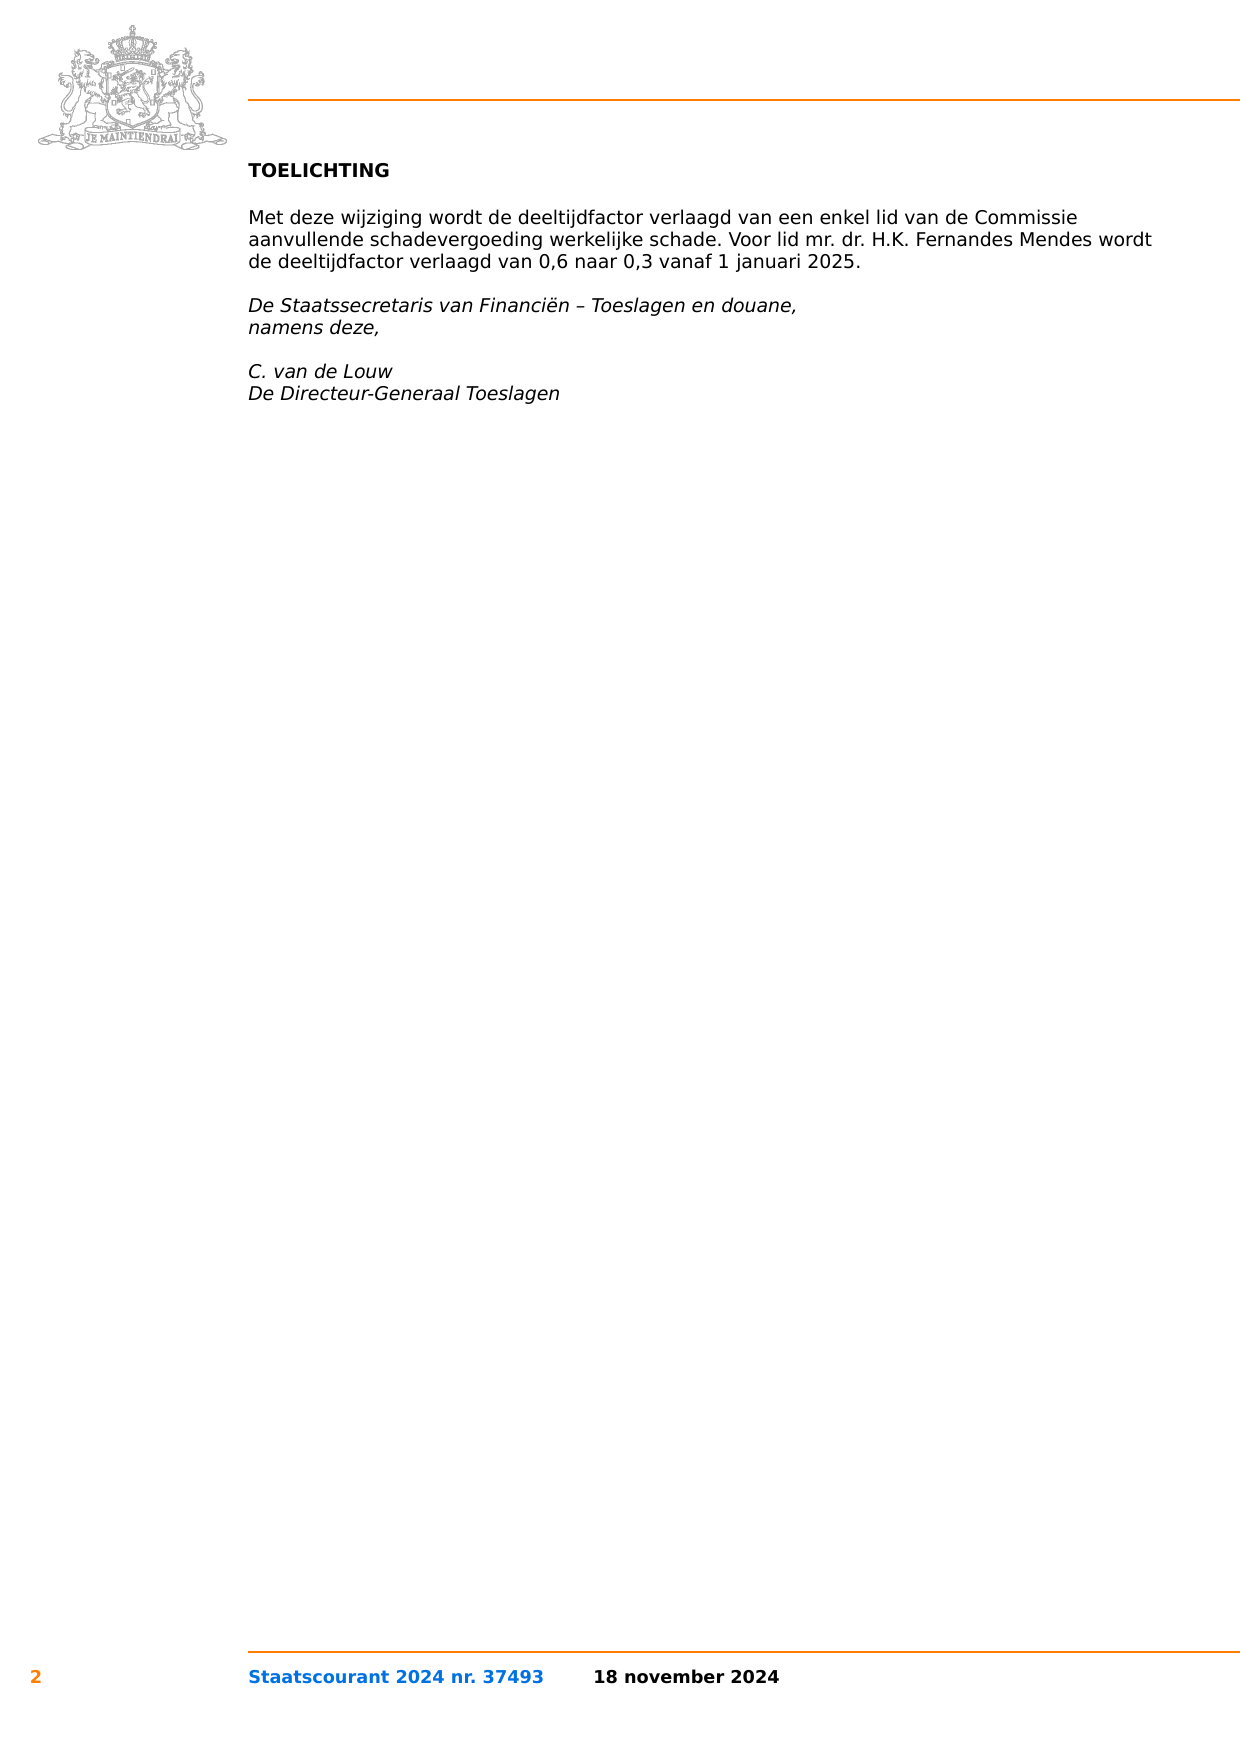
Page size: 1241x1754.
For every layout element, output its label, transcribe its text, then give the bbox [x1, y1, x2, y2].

text De Staatssecretaris van Financiën – Toeslagen en douane, namens deze, C. van de Louw De Directeur-Generaal Toeslagen [248, 295, 1163, 404]
subtitle TOELICHTING [248, 160, 1163, 182]
text Met deze wijziging wordt de deeltijdfactor verlaagd van een enkel lid van de Commissie aanvullende schadevergoeding werkelijke schade. Voor lid mr. dr. H.K. Fernandes Mendes wordt de deeltijdfactor verlaagd van 0,6 naar 0,3 vanaf 1 januari 2025. [248, 207, 1163, 273]
picture [38, 25, 227, 150]
